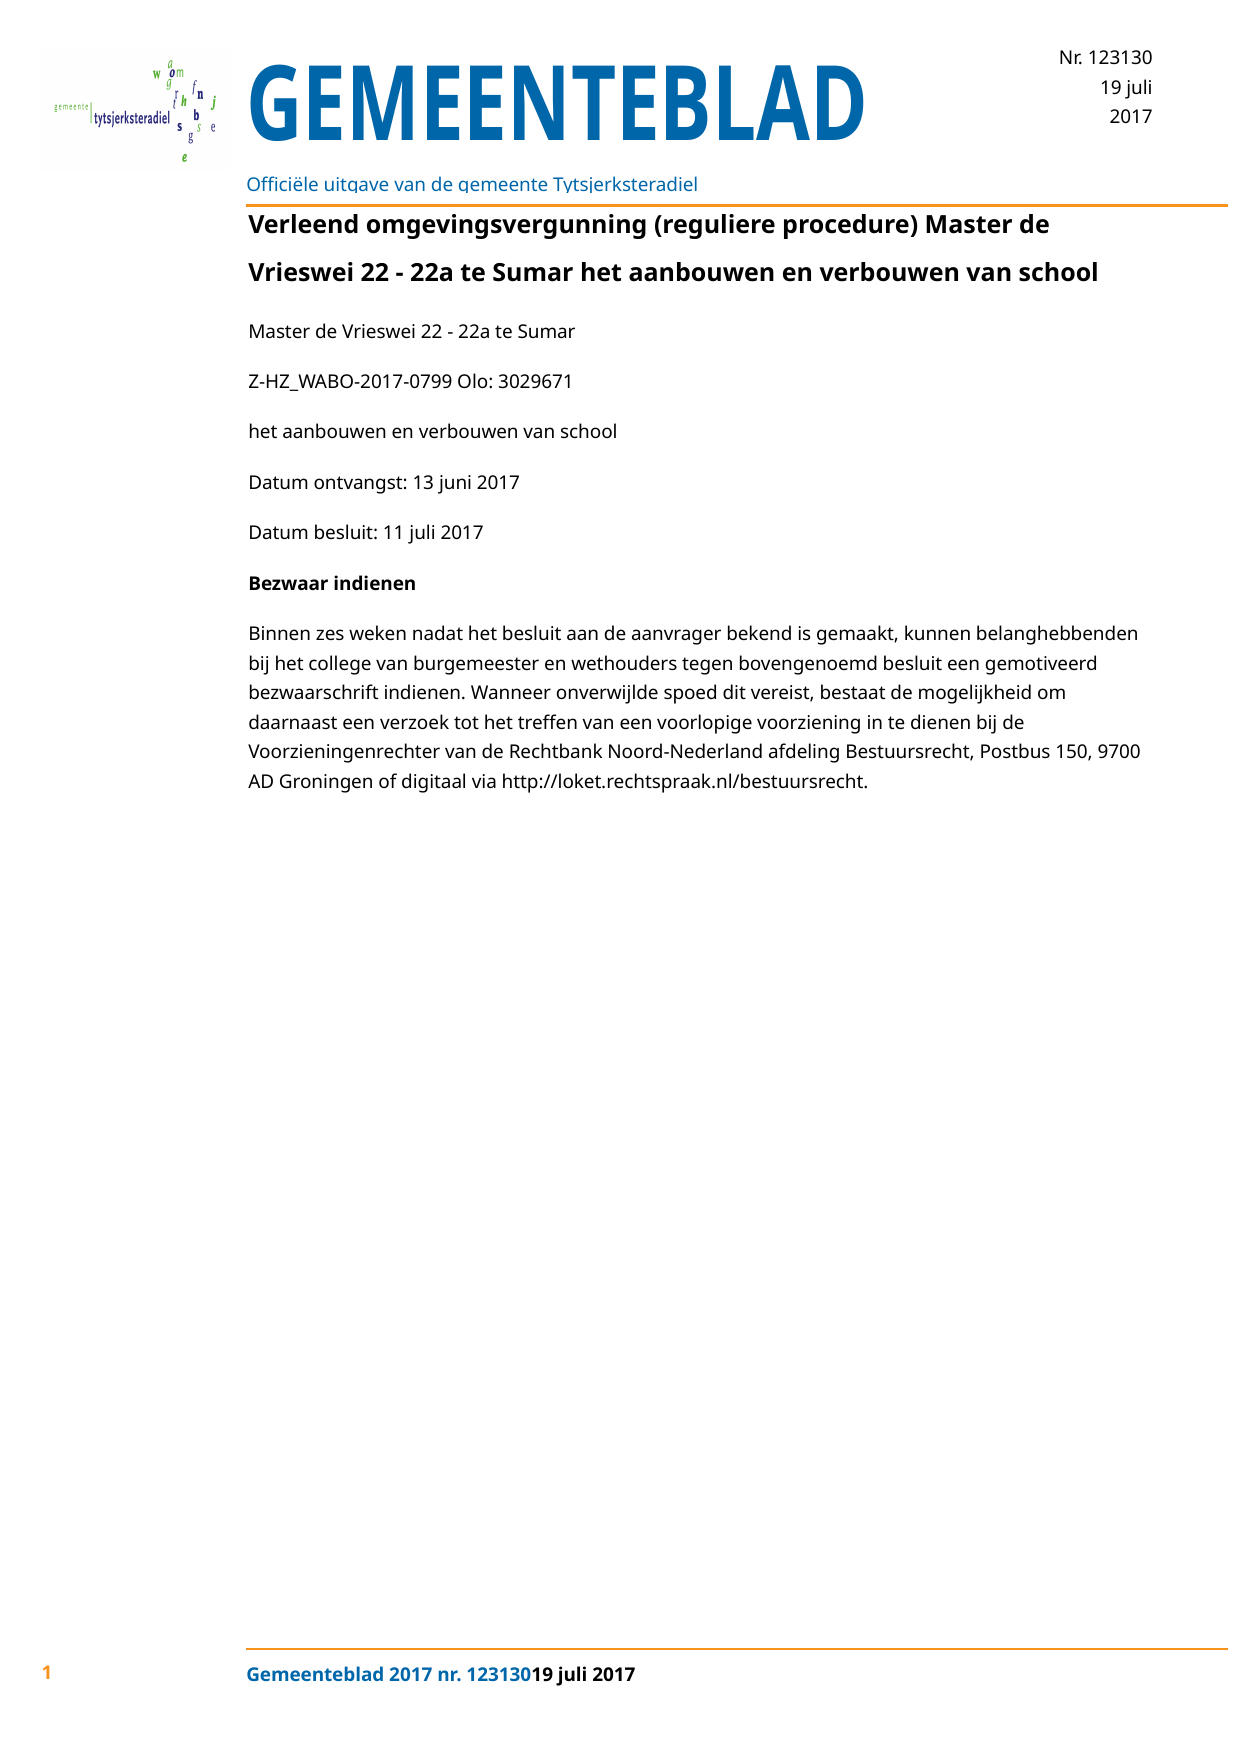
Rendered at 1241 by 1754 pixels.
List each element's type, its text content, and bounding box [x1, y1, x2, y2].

text Z-HZ_WABO-2017-0799 Olo: 3029671 [248, 368, 1152, 394]
text Bezwaar indienen [248, 570, 1152, 596]
text Master de Vrieswei 22 - 22a te Sumar [248, 318, 1152, 344]
picture [41, 47, 231, 172]
text Datum besluit: 11 juli 2017 [248, 519, 1152, 545]
text het aanbouwen en verbouwen van school [248, 419, 1152, 444]
text Verleend omgevingsvergunning (reguliere procedure) Master de Vrieswei 22 - 22a te Sumar het aanbouwen en verbouwen van school [248, 207, 1152, 288]
text Binnen zes weken nadat het besluit aan de aanvrager bekend is gemaakt, kunnen belanghebbenden bij het college van burgemeester en wethouders tegen bovengenoemd besluit een gemotiveerd bezwaarschrift indienen. Wanneer onverwijlde spoed dit vereist, bestaat de mogelijkheid om daarnaast een verzoek tot het treffen van een voorlopige voorziening in te dienen bij de Voorzieningenrechter van de Rechtbank Noord-Nederland afdeling Bestuursrecht, Postbus 150, 9700 AD Groningen of digitaal via http://loket.rechtspraak.nl/bestuursrecht. [248, 620, 1152, 794]
text Datum ontvangst: 13 juni 2017 [248, 469, 1152, 495]
